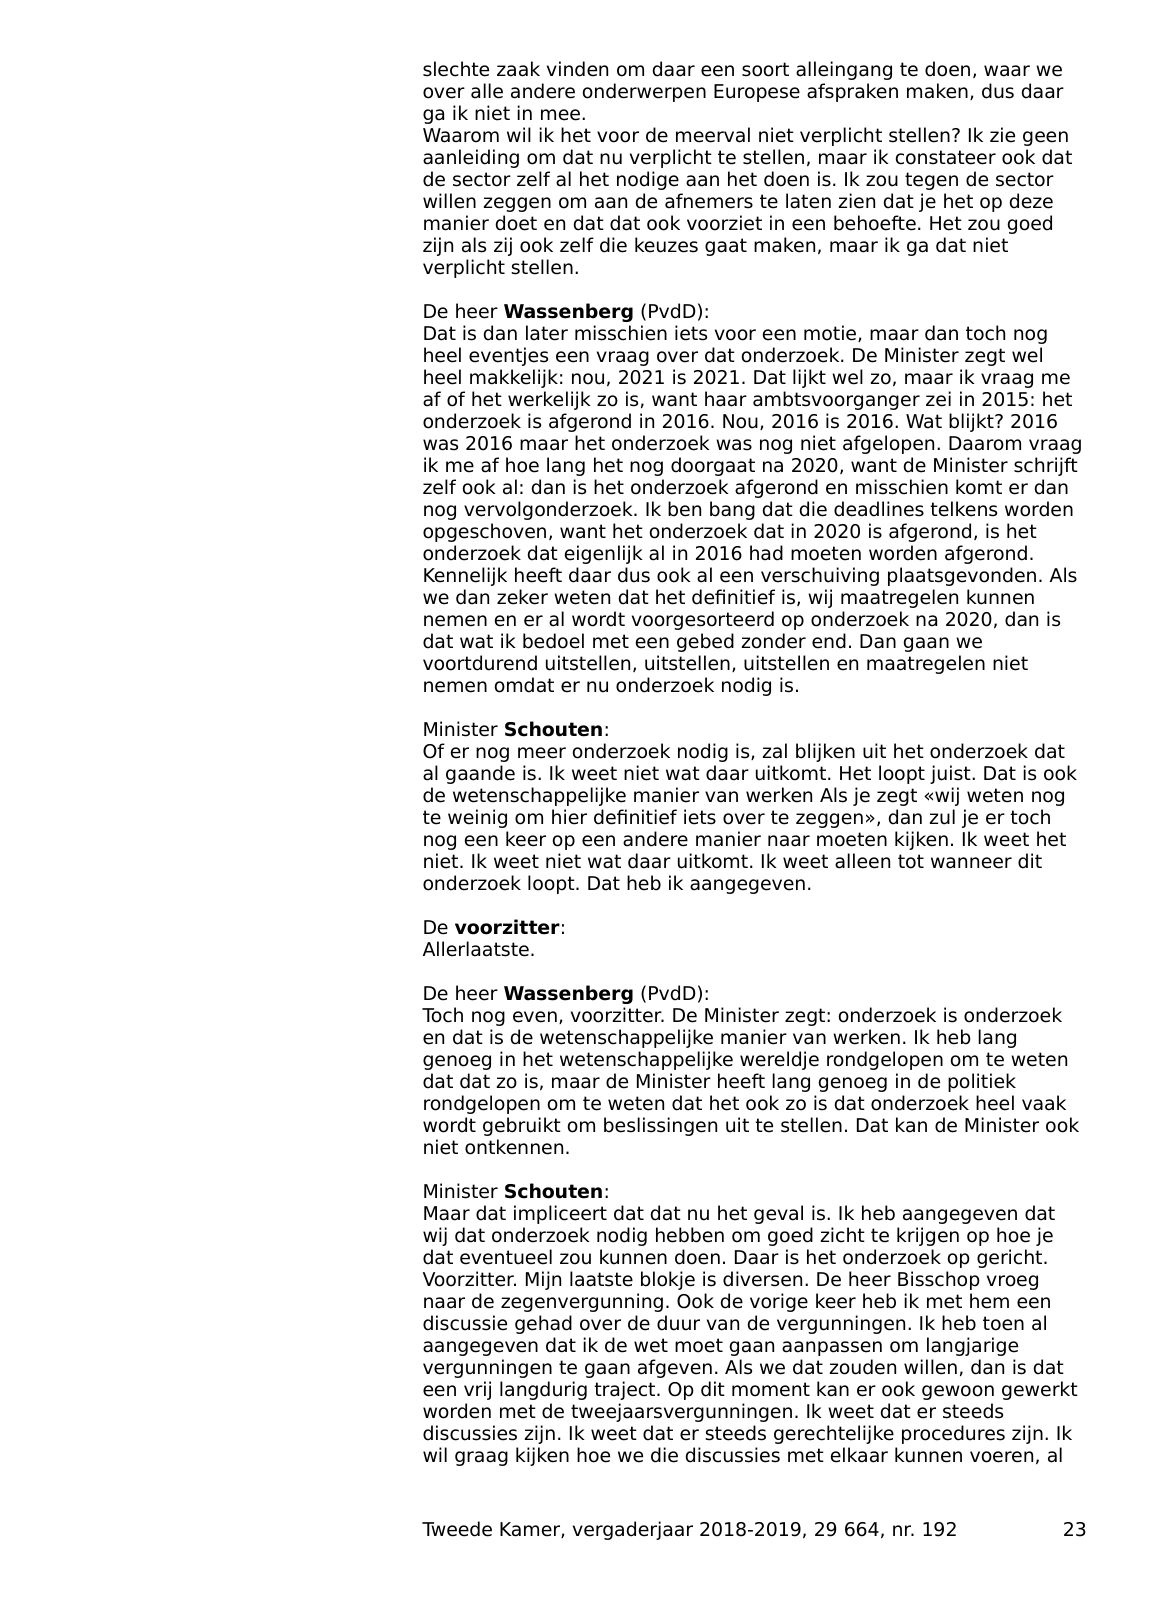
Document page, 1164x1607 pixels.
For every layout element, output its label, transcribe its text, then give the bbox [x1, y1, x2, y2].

text De heer Wassenberg (PvdD): [422, 301, 1087, 323]
text Of er nog meer onderzoek nodig is, zal blijken uit het onderzoek dat al gaande is. Ik weet niet wat daar uitkomt. Het loopt juist. Dat is ook de wetenschappelijke manier van werken Als je zegt «wij weten nog te weinig om hier definitief iets over te zeggen», dan zul je er toch nog een keer op een andere manier naar moeten kijken. Ik weet het niet. Ik weet niet wat daar uitkomt. Ik weet alleen tot wanneer dit onderzoek loopt. Dat heb ik aangegeven. [422, 741, 1087, 895]
text Allerlaatste. [422, 939, 1087, 961]
text Minister Schouten: [422, 719, 1087, 741]
text slechte zaak vinden om daar een soort alleingang te doen, waar we over alle andere onderwerpen Europese afspraken maken, dus daar ga ik niet in mee. [422, 59, 1087, 125]
text Minister Schouten: [422, 1181, 1087, 1203]
text Toch nog even, voorzitter. De Minister zegt: onderzoek is onderzoek en dat is de wetenschappelijke manier van werken. Ik heb lang genoeg in het wetenschappelijke wereldje rondgelopen om te weten dat dat zo is, maar de Minister heeft lang genoeg in de politiek rondgelopen om te weten dat het ook zo is dat onderzoek heel vaak wordt gebruikt om beslissingen uit te stellen. Dat kan de Minister ook niet ontkennen. [422, 1005, 1087, 1159]
text De heer Wassenberg (PvdD): [422, 983, 1087, 1005]
text Dat is dan later misschien iets voor een motie, maar dan toch nog heel eventjes een vraag over dat onderzoek. De Minister zegt wel heel makkelijk: nou, 2021 is 2021. Dat lijkt wel zo, maar ik vraag me af of het werkelijk zo is, want haar ambtsvoorganger zei in 2015: het onderzoek is afgerond in 2016. Nou, 2016 is 2016. Wat blijkt? 2016 was 2016 maar het onderzoek was nog niet afgelopen. Daarom vraag ik me af hoe lang het nog doorgaat na 2020, want de Minister schrijft zelf ook al: dan is het onderzoek afgerond en misschien komt er dan nog vervolgonderzoek. Ik ben bang dat die deadlines telkens worden opgeschoven, want het onderzoek dat in 2020 is afgerond, is het onderzoek dat eigenlijk al in 2016 had moeten worden afgerond. Kennelijk heeft daar dus ook al een verschuiving plaatsgevonden. Als we dan zeker weten dat het definitief is, wij maatregelen kunnen nemen en er al wordt voorgesorteerd op onderzoek na 2020, dan is dat wat ik bedoel met een gebed zonder end. Dan gaan we voortdurend uitstellen, uitstellen, uitstellen en maatregelen niet nemen omdat er nu onderzoek nodig is. [422, 323, 1087, 697]
text Maar dat impliceert dat dat nu het geval is. Ik heb aangegeven dat wij dat onderzoek nodig hebben om goed zicht te krijgen op hoe je dat eventueel zou kunnen doen. Daar is het onderzoek op gericht. [422, 1203, 1087, 1269]
text Waarom wil ik het voor de meerval niet verplicht stellen? Ik zie geen aanleiding om dat nu verplicht te stellen, maar ik constateer ook dat de sector zelf al het nodige aan het doen is. Ik zou tegen de sector willen zeggen om aan de afnemers te laten zien dat je het op deze manier doet en dat dat ook voorziet in een behoefte. Het zou goed zijn als zij ook zelf die keuzes gaat maken, maar ik ga dat niet verplicht stellen. [422, 125, 1087, 279]
text De voorzitter: [422, 917, 1087, 939]
text Voorzitter. Mijn laatste blokje is diversen. De heer Bisschop vroeg naar de zegenvergunning. Ook de vorige keer heb ik met hem een discussie gehad over de duur van de vergunningen. Ik heb toen al aangegeven dat ik de wet moet gaan aanpassen om langjarige vergunningen te gaan afgeven. Als we dat zouden willen, dan is dat een vrij langdurig traject. Op dit moment kan er ook gewoon gewerkt worden met de tweejaarsvergunningen. Ik weet dat er steeds discussies zijn. Ik weet dat er steeds gerechtelijke procedures zijn. Ik wil graag kijken hoe we die discussies met elkaar kunnen voeren, al [422, 1269, 1087, 1467]
